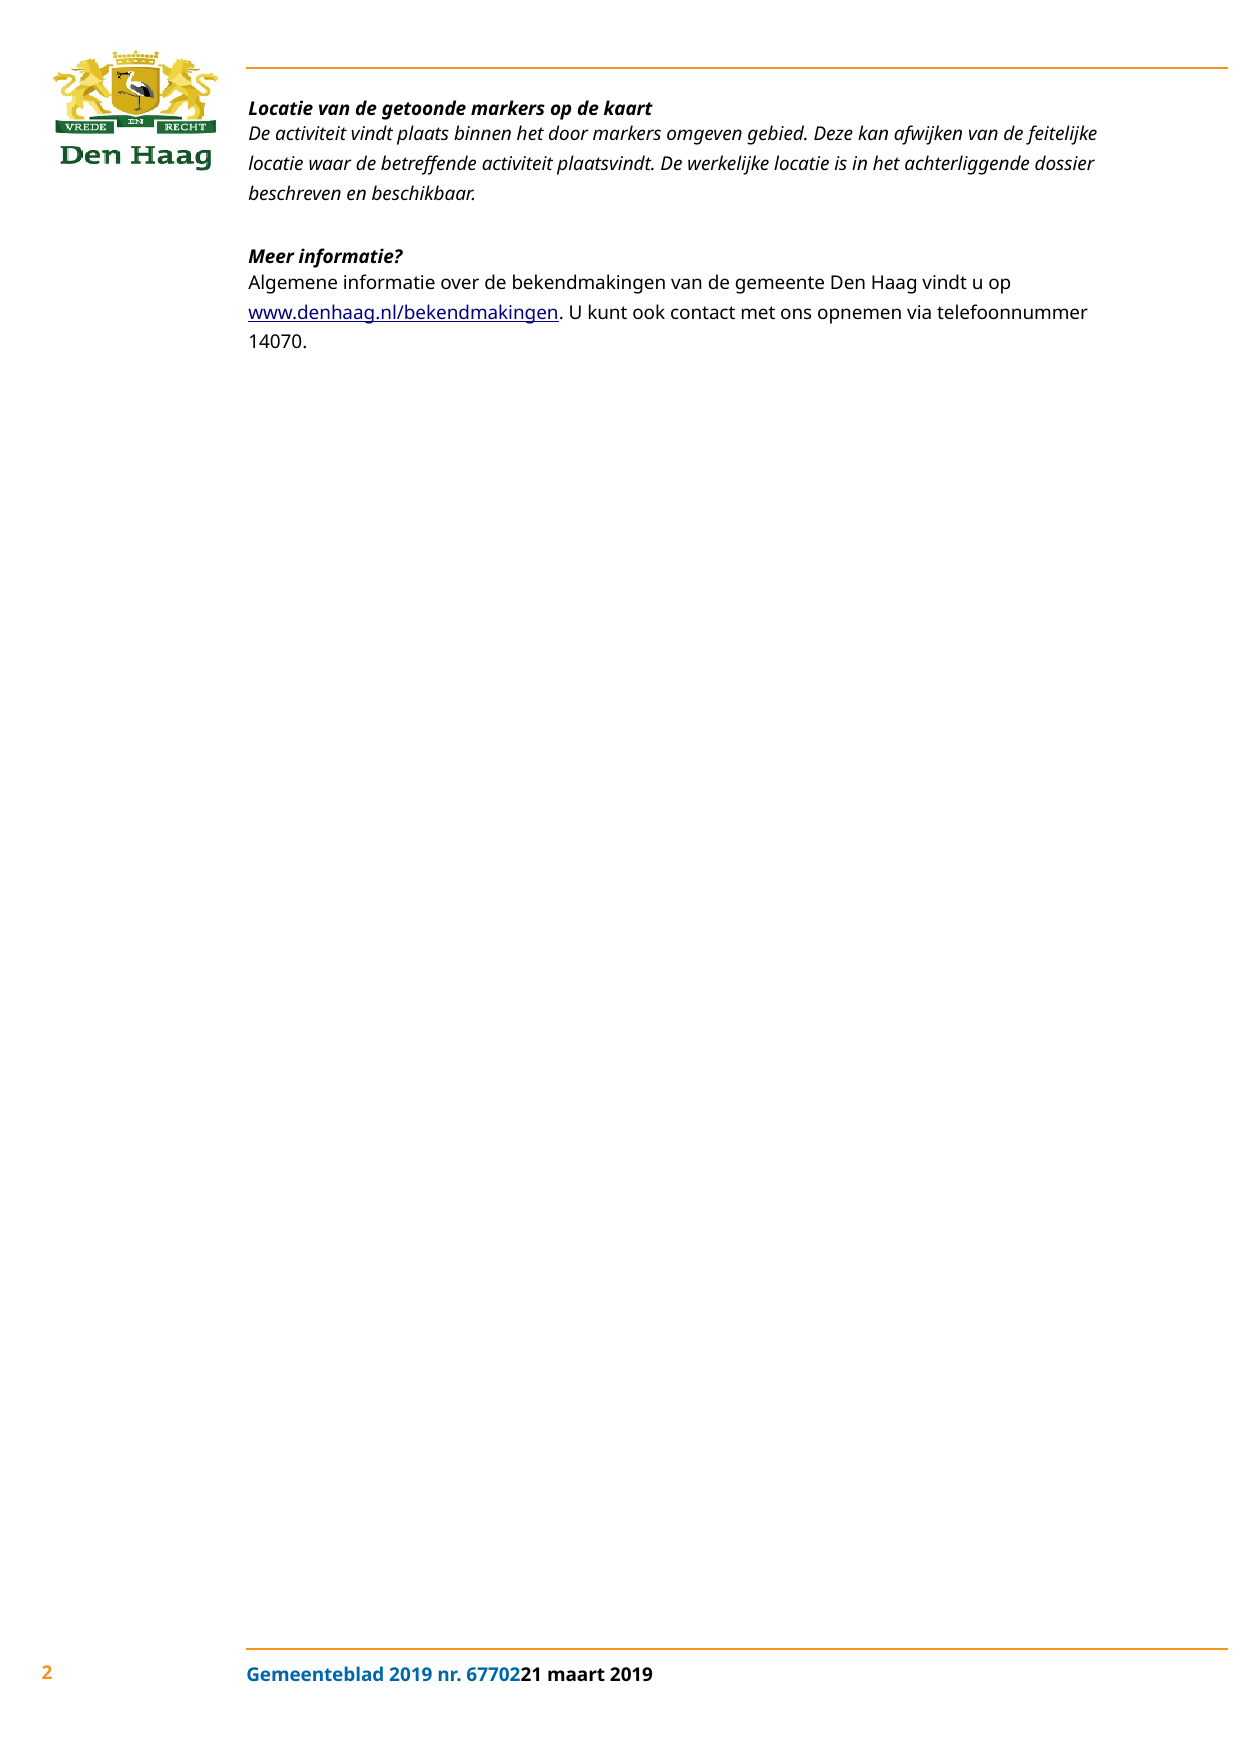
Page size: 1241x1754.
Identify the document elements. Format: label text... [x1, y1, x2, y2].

text De activiteit vindt plaats binnen het door markers omgeven gebied. Deze kan afwijken van de feitelijke locatie waar de betreffende activiteit plaatsvindt. De werkelijke locatie is in het achterliggende dossier beschreven en beschikbaar. [248, 121, 1152, 205]
text Meer informatie? [248, 244, 1152, 269]
picture [41, 47, 231, 172]
text Algemene informatie over de bekendmakingen van de gemeente Den Haag vindt u op www.denhaag.nl/bekendmakingen. U kunt ook contact met ons opnemen via telefoonnummer 14070. [248, 269, 1152, 354]
text Locatie van de getoonde markers op de kaart [248, 95, 1152, 121]
